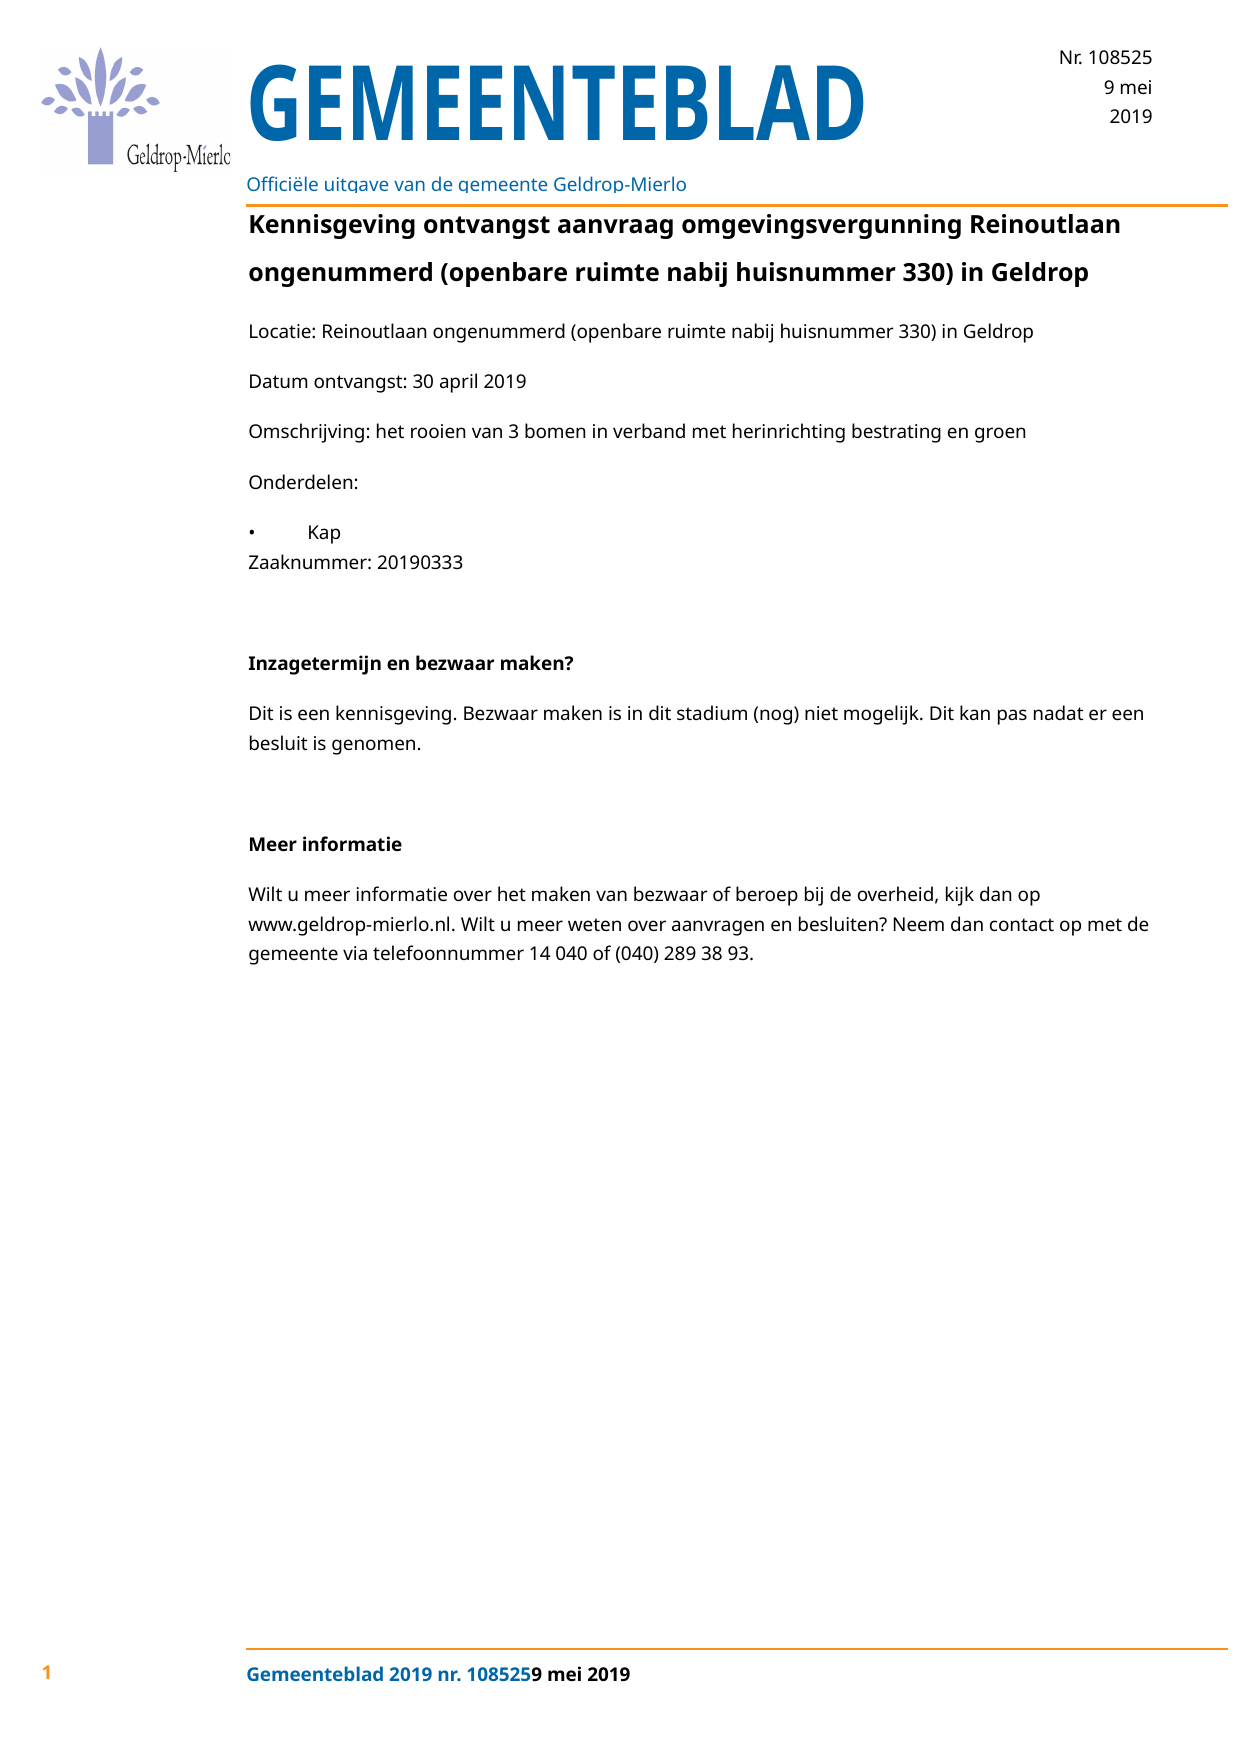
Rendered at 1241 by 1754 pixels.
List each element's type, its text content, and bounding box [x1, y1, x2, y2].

text Wilt u meer informatie over het maken van bezwaar of beroep bij de overheid, kijk dan op www.geldrop-mierlo.nl. Wilt u meer weten over aanvragen en besluiten? Neem dan contact op met de gemeente via telefoonnummer 14 040 of (040) 289 38 93. [248, 881, 1152, 966]
picture [41, 47, 231, 172]
text Dit is een kennisgeving. Bezwaar maken is in dit stadium (nog) niet mogelijk. Dit kan pas nadat er een besluit is genomen. [248, 700, 1152, 756]
text Meer informatie [248, 831, 1152, 857]
text Omschrijving: het rooien van 3 bomen in verband met herinrichting bestrating en groen [248, 419, 1152, 444]
text Inzagetermijn en bezwaar maken? [248, 650, 1152, 676]
text Kennisgeving ontvangst aanvraag omgevingsvergunning Reinoutlaan ongenummerd (openbare ruimte nabij huisnummer 330) in Geldrop [248, 207, 1152, 288]
list Kap [248, 519, 1152, 545]
text Onderdelen: [248, 469, 1152, 495]
text Zaaknummer: 20190333 [248, 549, 1152, 575]
text Datum ontvangst: 30 april 2019 [248, 368, 1152, 394]
text Locatie: Reinoutlaan ongenummerd (openbare ruimte nabij huisnummer 330) in Geldrop [248, 318, 1152, 344]
